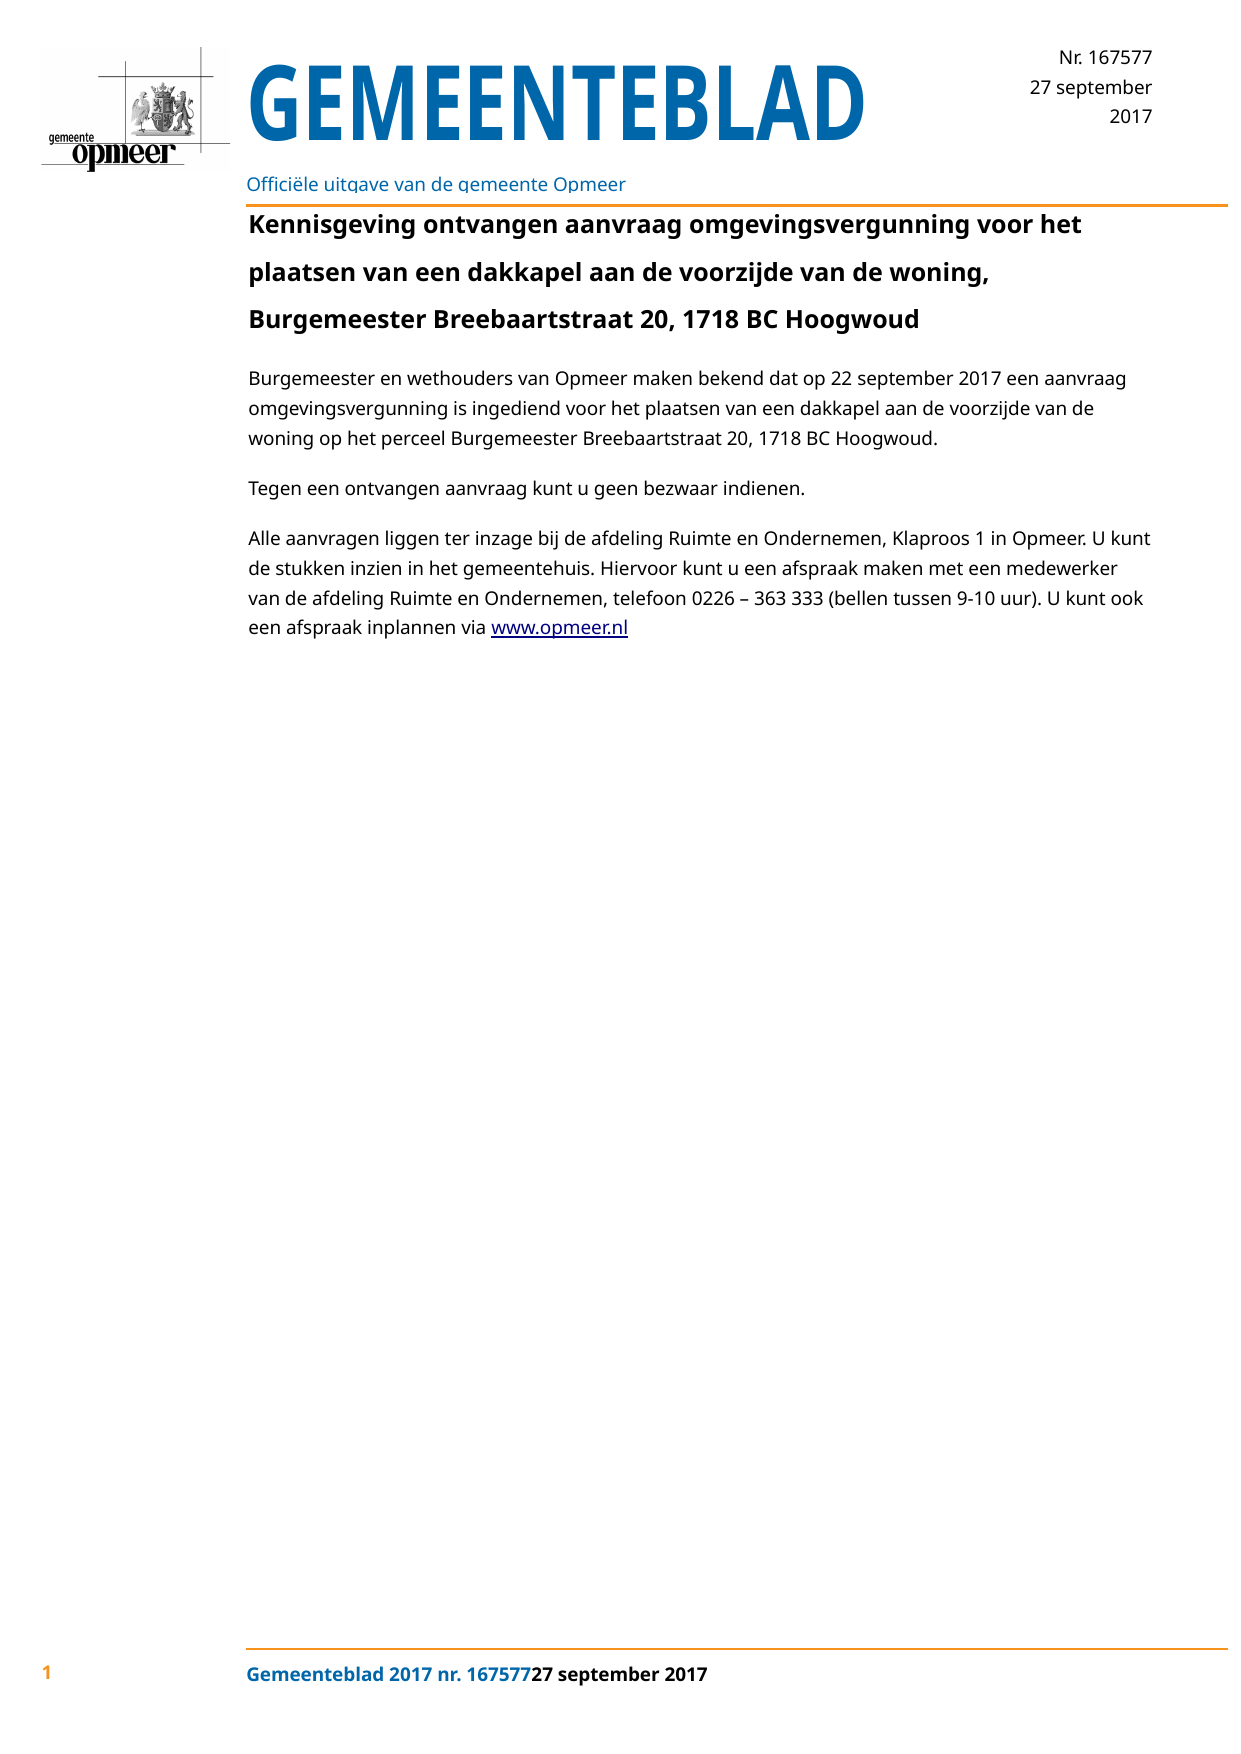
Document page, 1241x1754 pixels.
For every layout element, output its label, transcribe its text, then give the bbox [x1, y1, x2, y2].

text Burgemeester en wethouders van Opmeer maken bekend dat op 22 september 2017 een aanvraag omgevingsvergunning is ingediend voor het plaatsen van een dakkapel aan de voorzijde van de woning op het perceel Burgemeester Breebaartstraat 20, 1718 BC Hoogwoud. [248, 366, 1152, 450]
picture [41, 47, 231, 172]
text Alle aanvragen liggen ter inzage bij de afdeling Ruimte en Ondernemen, Klaproos 1 in Opmeer. U kunt de stukken inzien in het gemeentehuis. Hiervoor kunt u een afspraak maken met een medewerker van de afdeling Ruimte en Ondernemen, telefoon 0226 – 363 333 (bellen tussen 9-10 uur). U kunt ook een afspraak inplannen via www.opmeer.nl [248, 526, 1152, 640]
text Tegen een ontvangen aanvraag kunt u geen bezwaar indienen. [248, 475, 1152, 501]
text Kennisgeving ontvangen aanvraag omgevingsvergunning voor het plaatsen van een dakkapel aan de voorzijde van de woning, Burgemeester Breebaartstraat 20, 1718 BC Hoogwoud [248, 207, 1152, 336]
